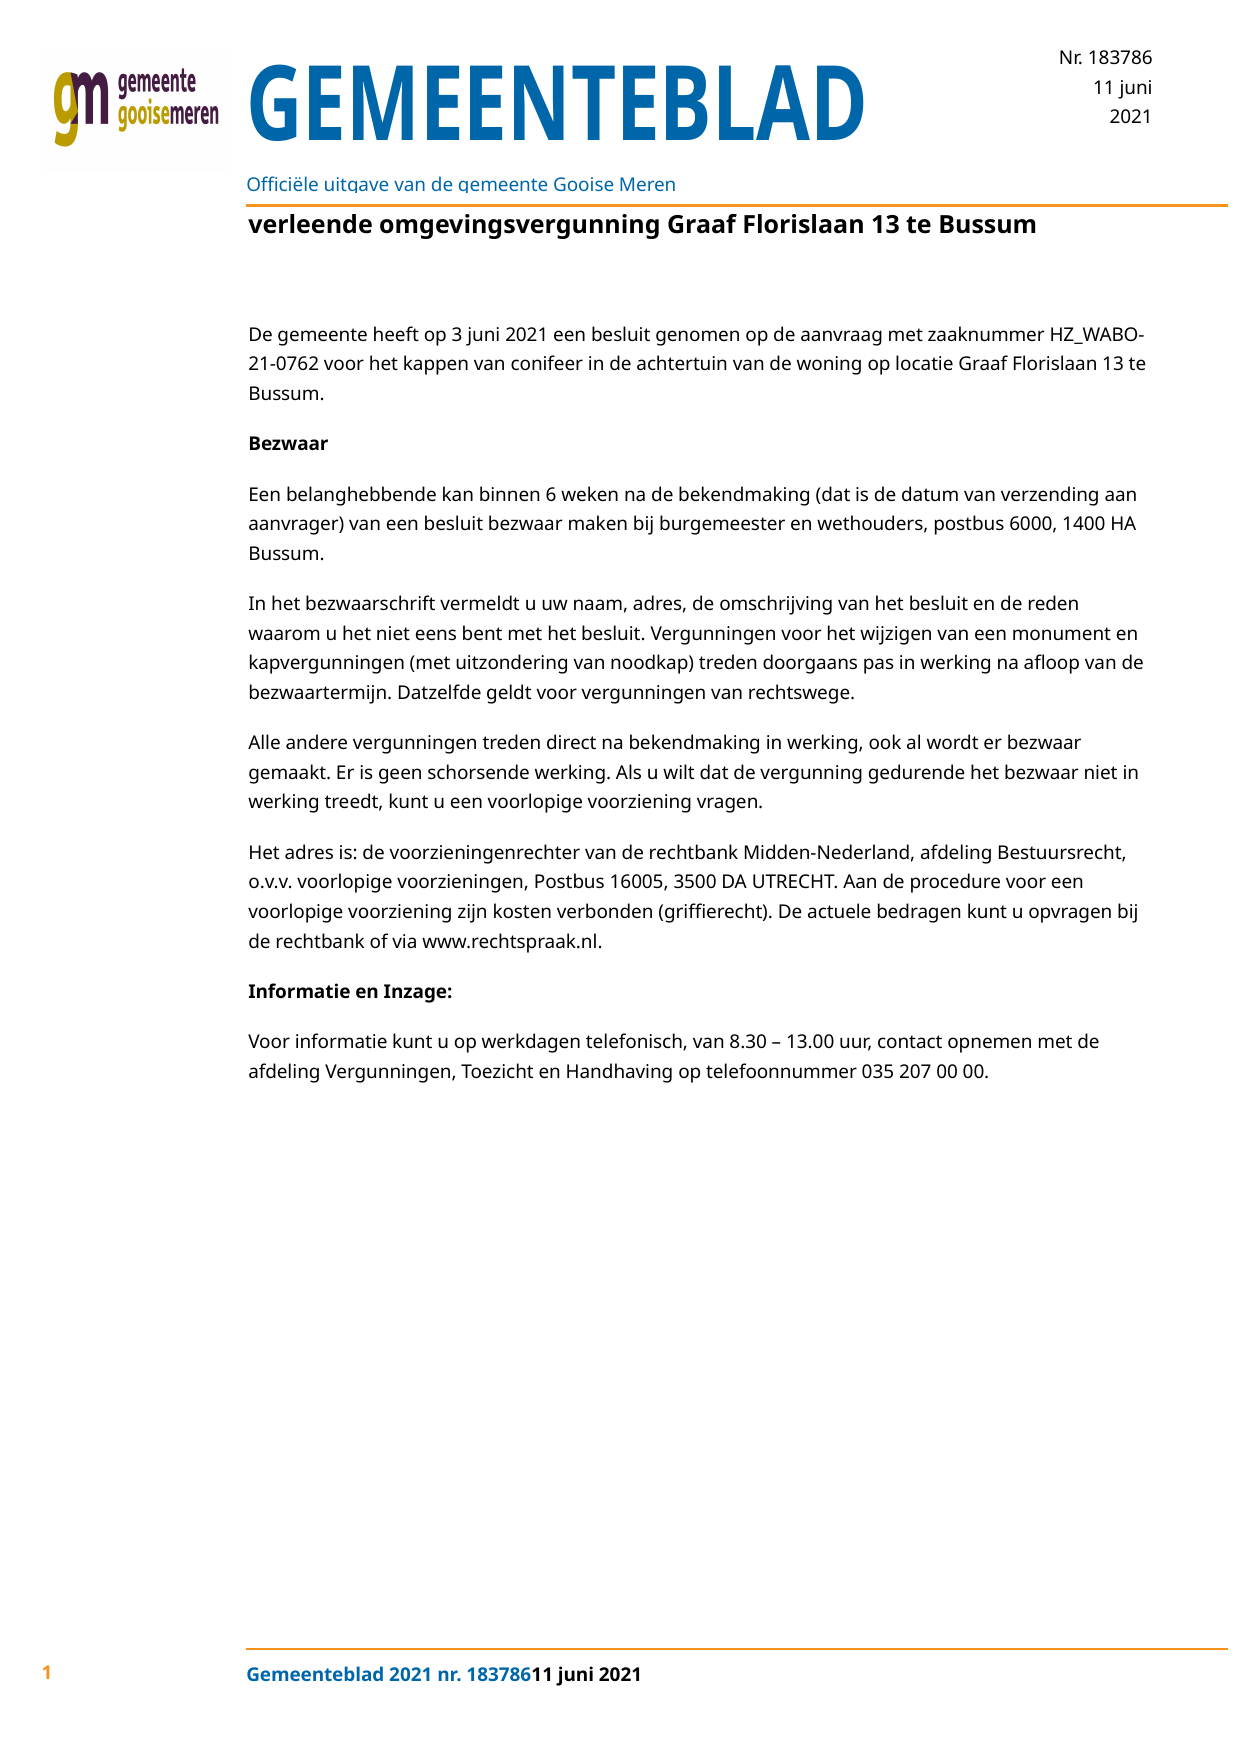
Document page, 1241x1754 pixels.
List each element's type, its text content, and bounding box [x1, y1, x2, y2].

text verleende omgevingsvergunning Graaf Florislaan 13 te Bussum [248, 207, 1152, 241]
picture [41, 47, 231, 172]
text In het bezwaarschrift vermeldt u uw naam, adres, de omschrijving van het besluit en de reden waarom u het niet eens bent met het besluit. Vergunningen voor het wijzigen van een monument en kapvergunningen (met uitzondering van noodkap) treden doorgaans pas in werking na afloop van de bezwaartermijn. Datzelfde geldt voor vergunningen van rechtswege. [248, 590, 1152, 705]
text Bezwaar [248, 430, 1152, 456]
text Informatie en Inzage: [248, 978, 1152, 1004]
text De gemeente heeft op 3 juni 2021 een besluit genomen op de aanvraag met zaaknummer HZ_WABO-21-0762 voor het kappen van conifeer in de achtertuin van de woning op locatie Graaf Florislaan 13 te Bussum. [248, 321, 1152, 406]
text Voor informatie kunt u op werkdagen telefonisch, van 8.30 – 13.00 uur, contact opnemen met de afdeling Vergunningen, Toezicht en Handhaving op telefoonnummer 035 207 00 00. [248, 1029, 1152, 1084]
text Alle andere vergunningen treden direct na bekendmaking in werking, ook al wordt er bezwaar gemaakt. Er is geen schorsende werking. Als u wilt dat de vergunning gedurende het bezwaar niet in werking treedt, kunt u een voorlopige voorziening vragen. [248, 729, 1152, 814]
text Het adres is: de voorzieningenrechter van de rechtbank Midden-Nederland, afdeling Bestuursrecht, o.v.v. voorlopige voorzieningen, Postbus 16005, 3500 DA UTRECHT. Aan de procedure voor een voorlopige voorziening zijn kosten verbonden (griffierecht). De actuele bedragen kunt u opvragen bij de rechtbank of via www.rechtspraak.nl. [248, 839, 1152, 953]
text Een belanghebbende kan binnen 6 weken na de bekendmaking (dat is de datum van verzending aan aanvrager) van een besluit bezwaar maken bij burgemeester en wethouders, postbus 6000, 1400 HA Bussum. [248, 481, 1152, 566]
